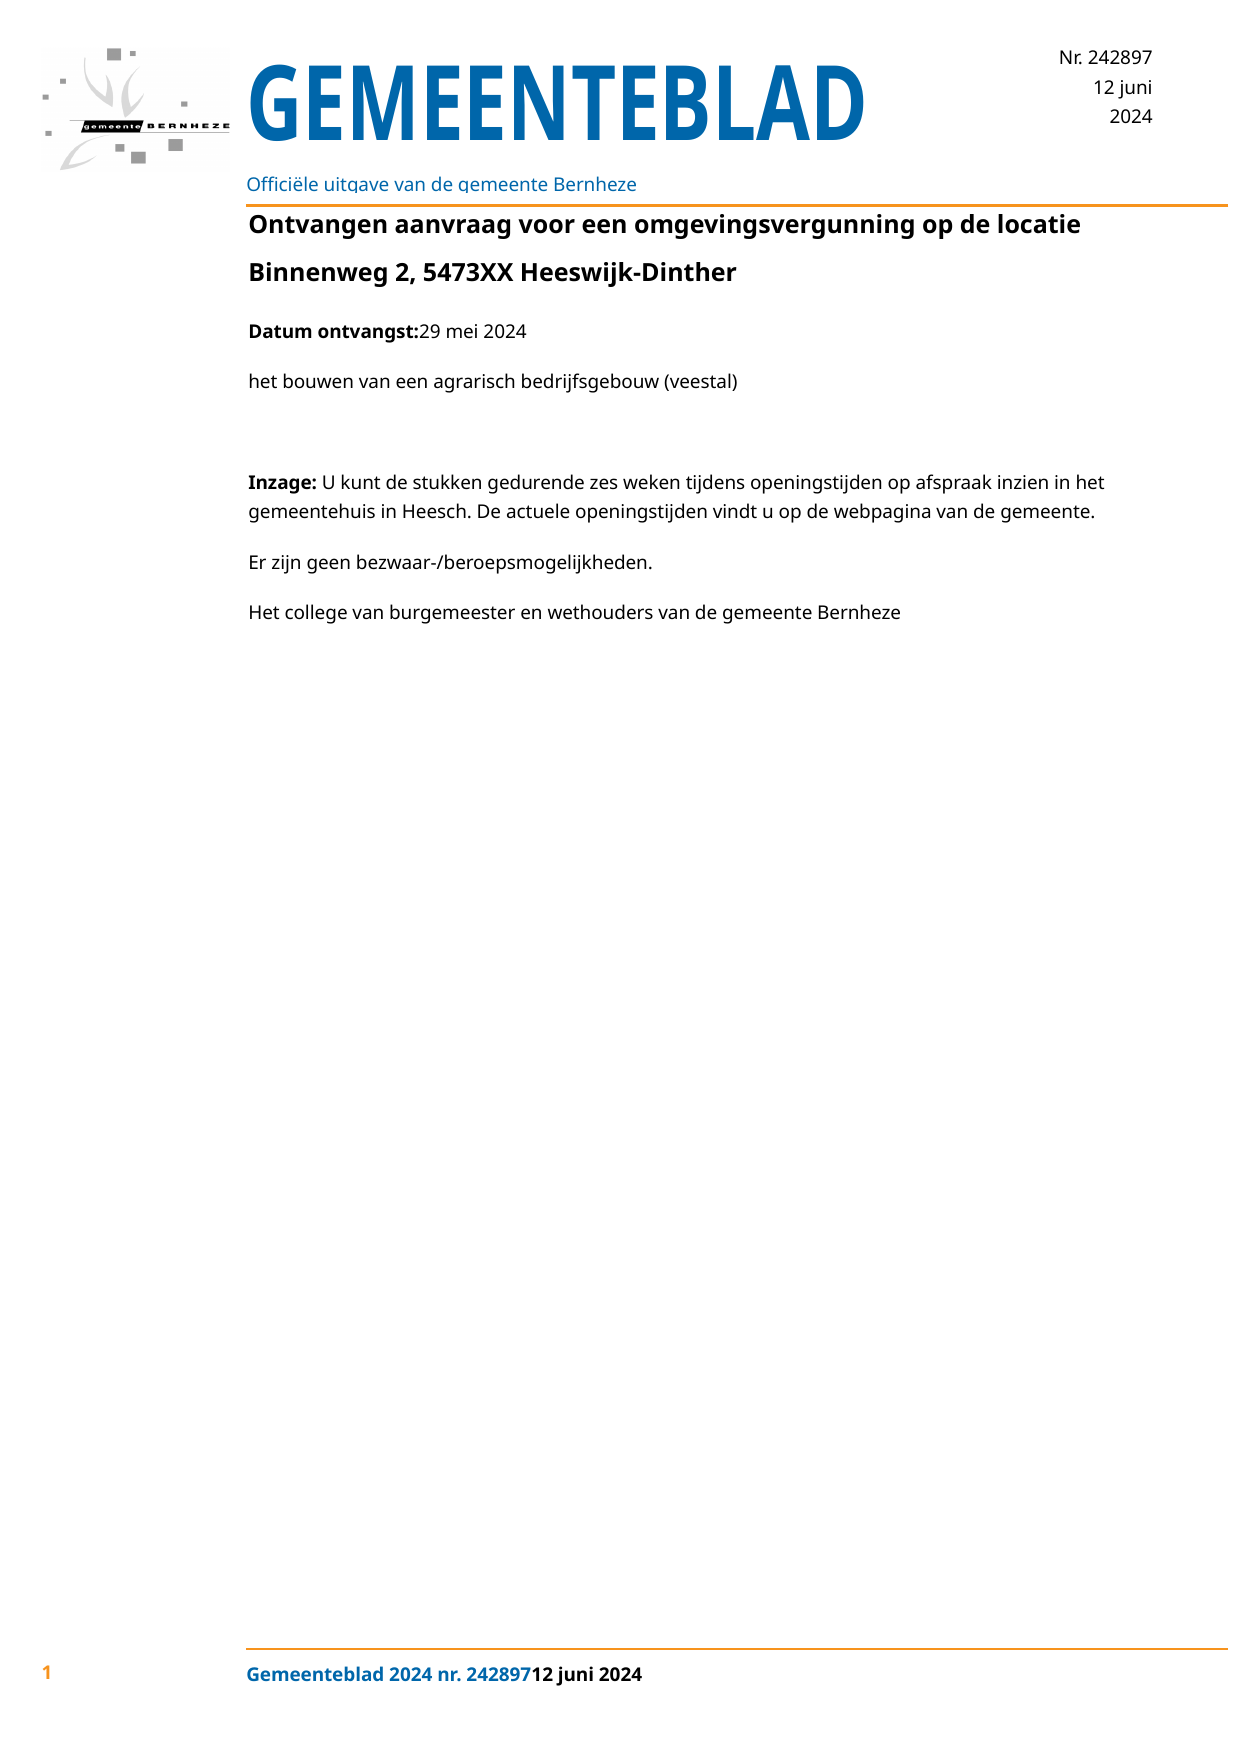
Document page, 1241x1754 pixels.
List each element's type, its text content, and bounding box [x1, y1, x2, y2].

picture [41, 47, 231, 172]
text het bouwen van een agrarisch bedrijfsgebouw (veestal) [248, 368, 1152, 394]
text Het college van burgemeester en wethouders van de gemeente Bernheze [248, 599, 1152, 625]
text Er zijn geen bezwaar-/beroepsmogelijkheden. [248, 549, 1152, 575]
text Inzage: U kunt de stukken gedurende zes weken tijdens openingstijden op afspraak inzien in het gemeentehuis in Heesch. De actuele openingstijden vindt u op de webpagina van de gemeente. [248, 469, 1152, 524]
text Ontvangen aanvraag voor een omgevingsvergunning op de locatie Binnenweg 2, 5473XX Heeswijk-Dinther [248, 207, 1152, 288]
text Datum ontvangst:29 mei 2024 [248, 318, 1152, 344]
